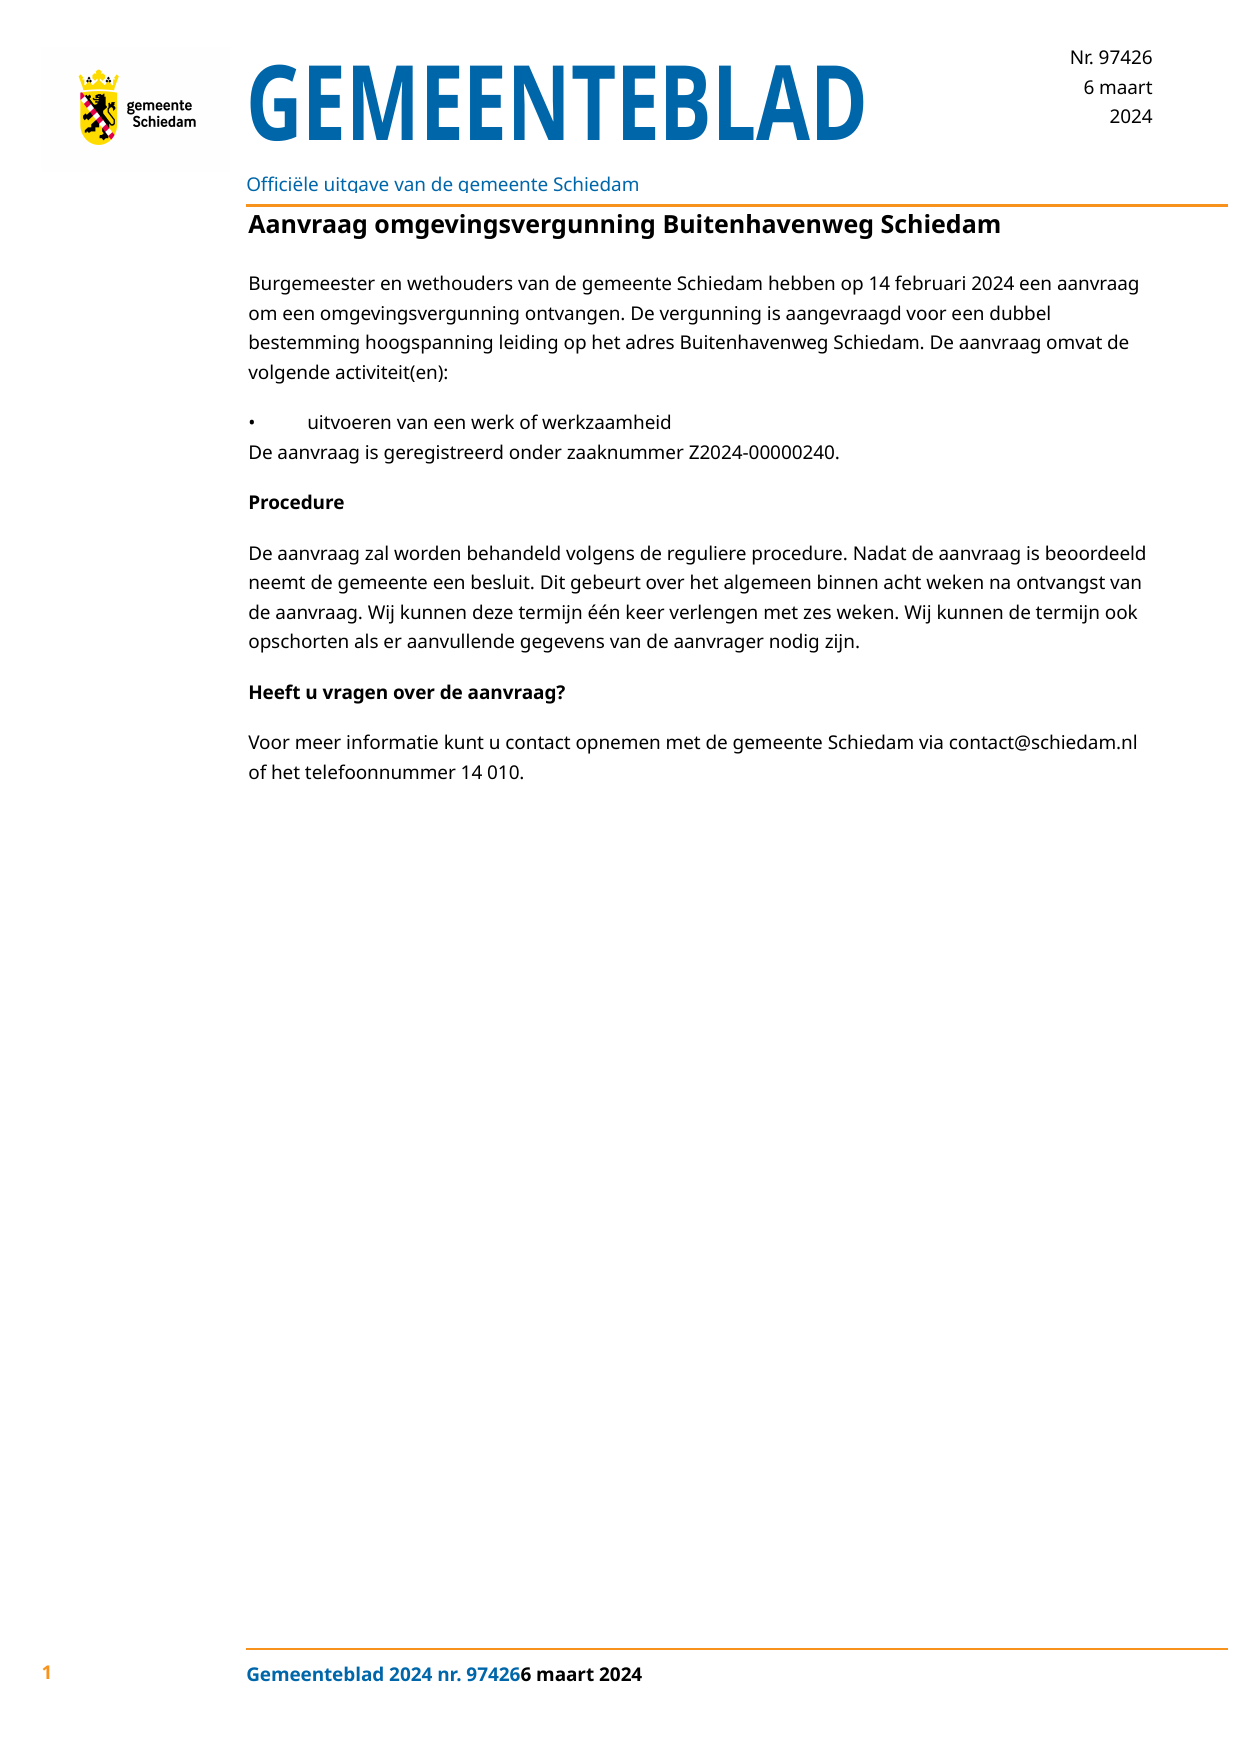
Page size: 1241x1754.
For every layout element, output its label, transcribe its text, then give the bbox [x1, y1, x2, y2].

text De aanvraag is geregistreerd onder zaaknummer Z2024-00000240. [248, 439, 1152, 465]
text Heeft u vragen over de aanvraag? [248, 679, 1152, 705]
text Aanvraag omgevingsvergunning Buitenhavenweg Schiedam [248, 207, 1152, 241]
text De aanvraag zal worden behandeld volgens de reguliere procedure. Nadat de aanvraag is beoordeeld neemt de gemeente een besluit. Dit gebeurt over het algemeen binnen acht weken na ontvangst van de aanvraag. Wij kunnen deze termijn één keer verlengen met zes weken. Wij kunnen de termijn ook opschorten als er aanvullende gegevens van de aanvrager nodig zijn. [248, 540, 1152, 654]
list uitvoeren van een werk of werkzaamheid [248, 409, 1152, 435]
picture [41, 47, 231, 172]
text Burgemeester en wethouders van de gemeente Schiedam hebben op 14 februari 2024 een aanvraag om een omgevingsvergunning ontvangen. De vergunning is aangevraagd voor een dubbel bestemming hoogspanning leiding op het adres Buitenhavenweg Schiedam. De aanvraag omvat de volgende activiteit(en): [248, 270, 1152, 385]
text Voor meer informatie kunt u contact opnemen met de gemeente Schiedam via contact@schiedam.nl of het telefoonnummer 14 010. [248, 729, 1152, 785]
text Procedure [248, 489, 1152, 515]
